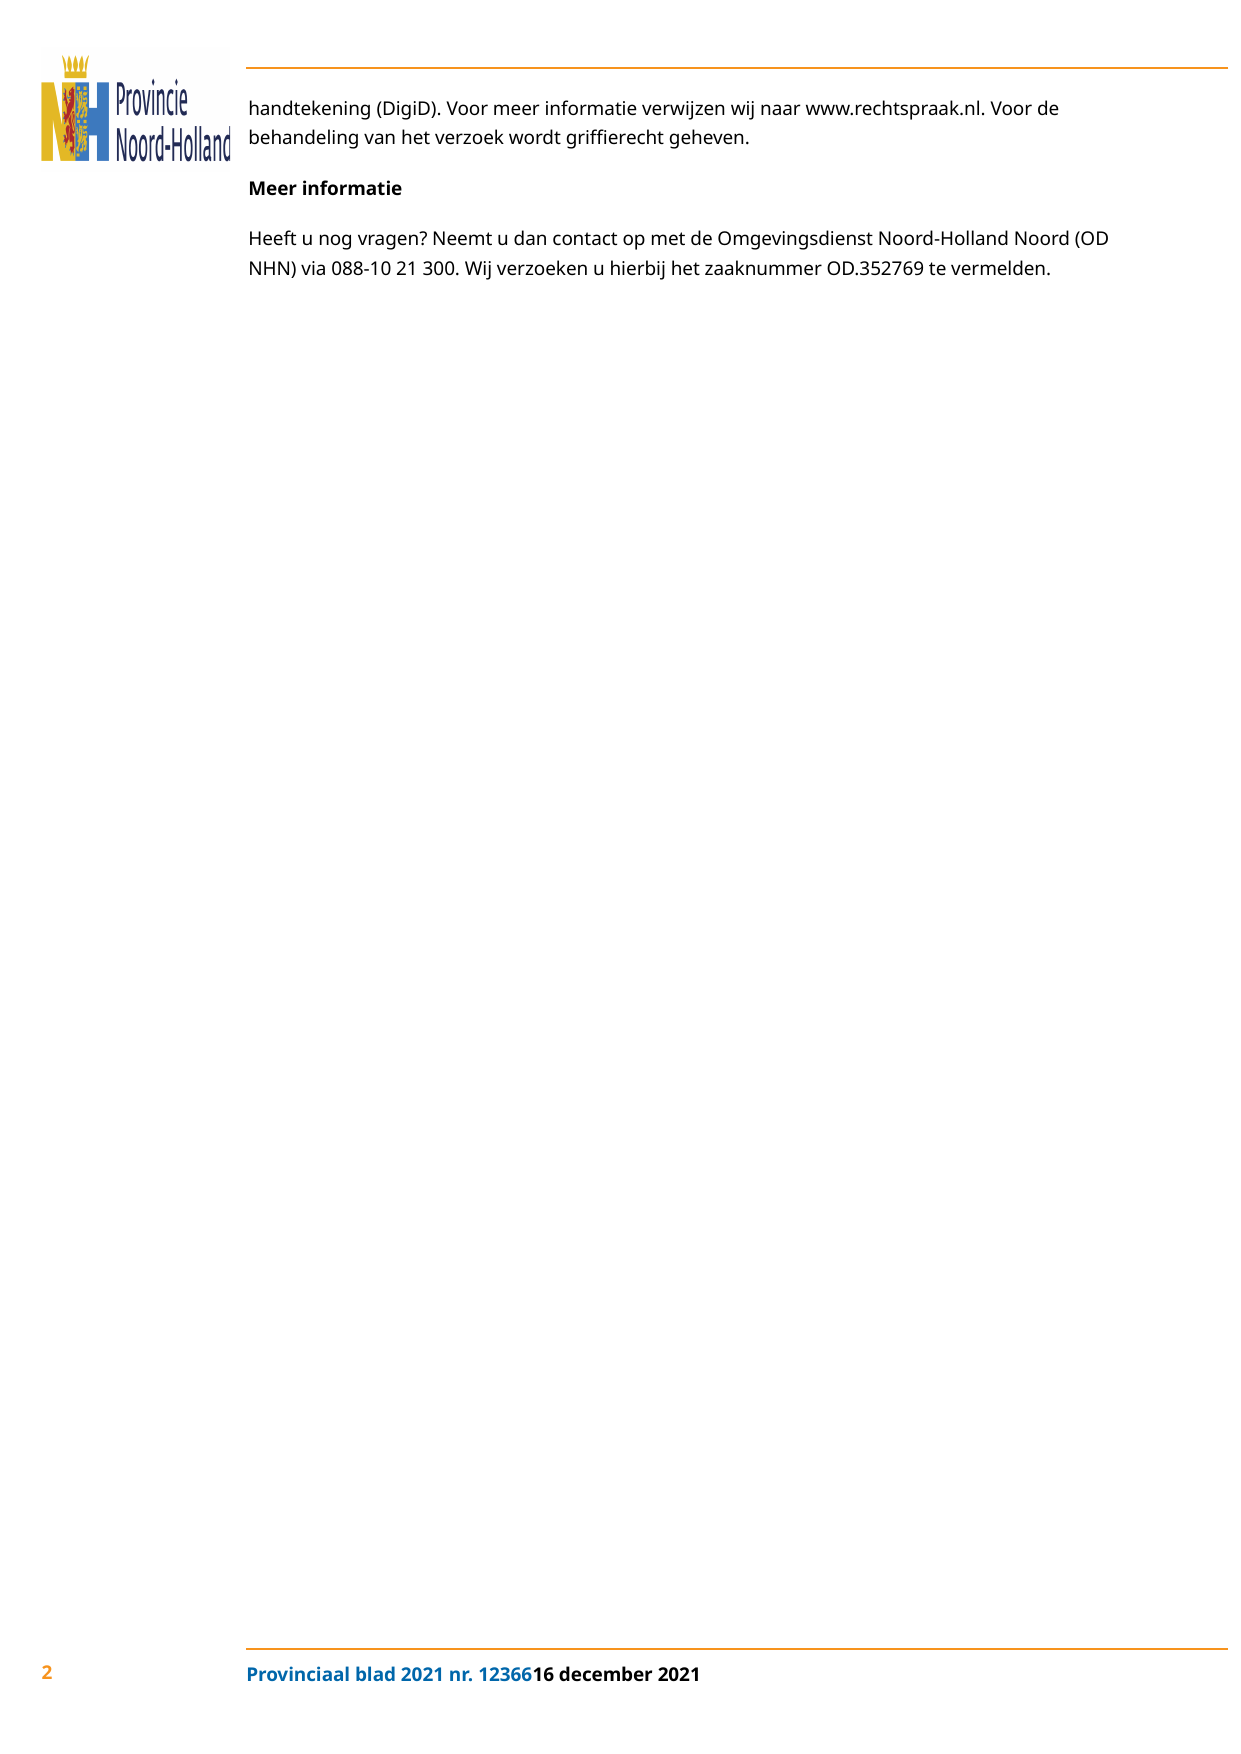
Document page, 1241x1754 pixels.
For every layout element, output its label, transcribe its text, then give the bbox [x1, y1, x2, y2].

text Meer informatie [248, 175, 1152, 201]
text handtekening (DigiD). Voor meer informatie verwijzen wij naar www.rechtspraak.nl. Voor de behandeling van het verzoek wordt griffierecht geheven. [248, 95, 1152, 150]
text Heeft u nog vragen? Neemt u dan contact op met de Omgevingsdienst Noord-Holland Noord (OD NHN) via 088-10 21 300. Wij verzoeken u hierbij het zaaknummer OD.352769 te vermelden. [248, 225, 1152, 281]
picture [41, 47, 231, 172]
